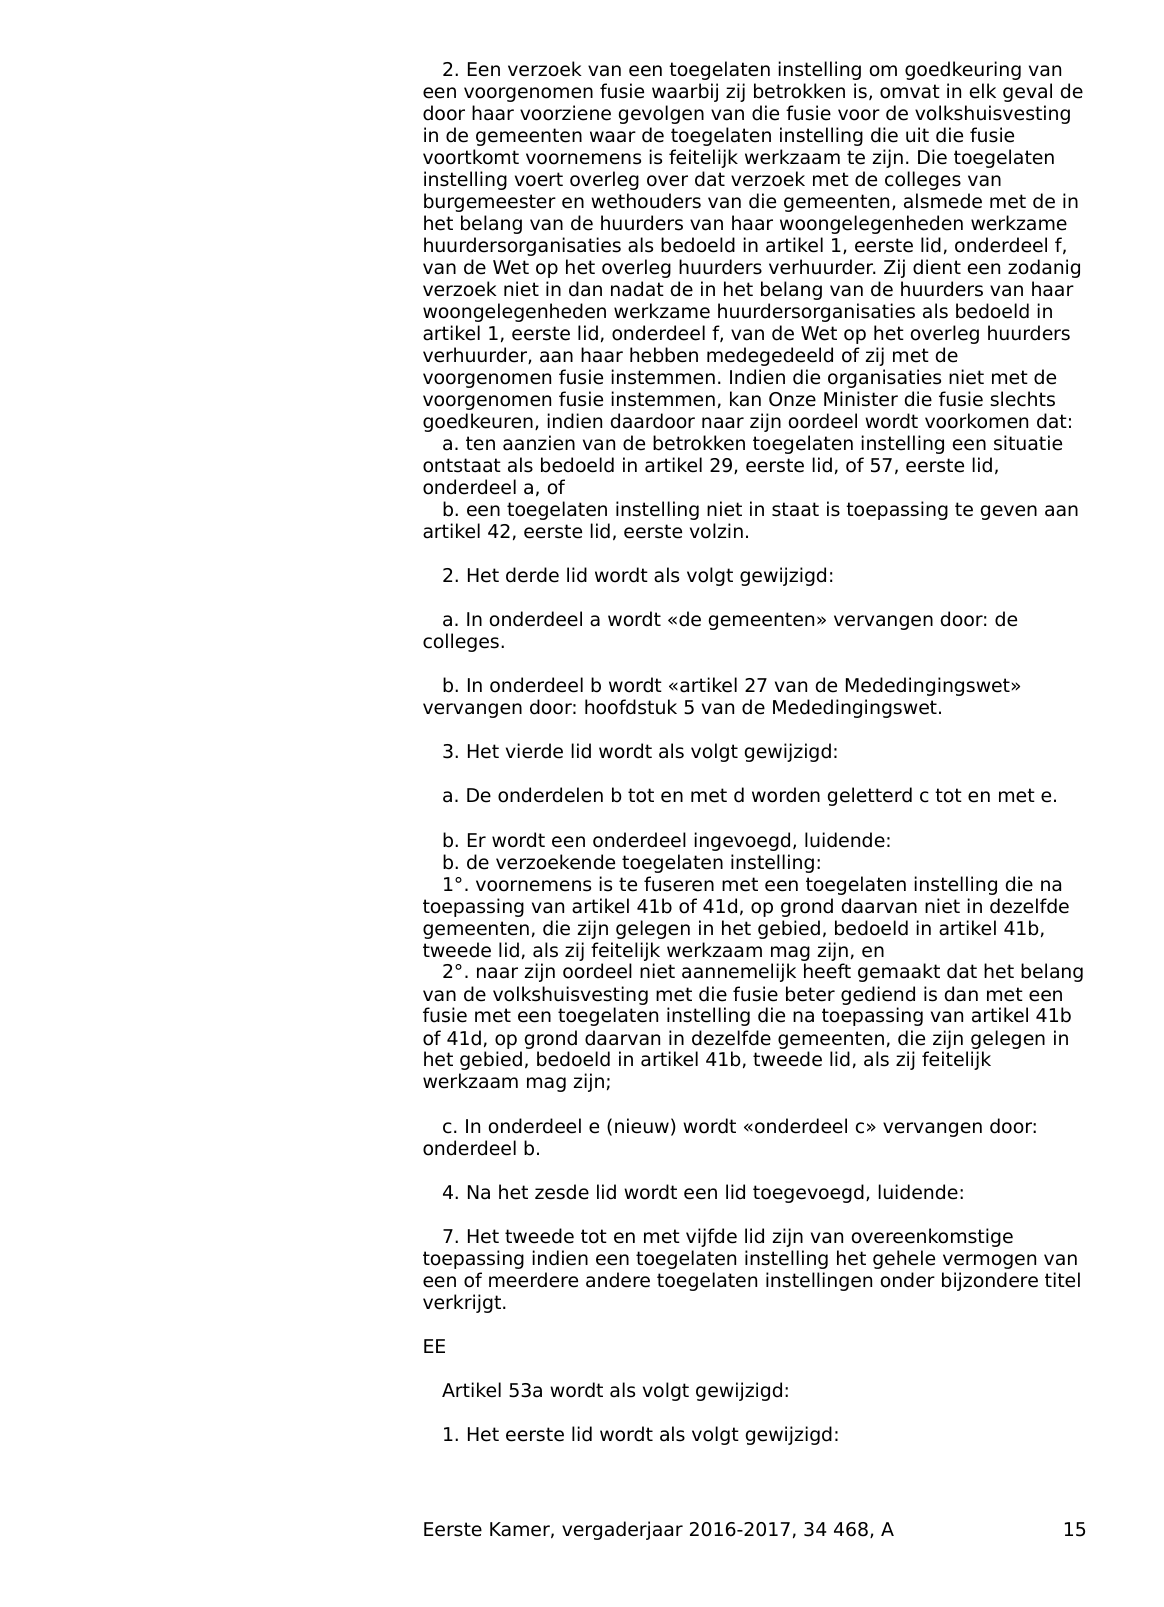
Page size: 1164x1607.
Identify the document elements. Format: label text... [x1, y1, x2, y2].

text 3. Het vierde lid wordt als volgt gewijzigd: [422, 741, 1087, 763]
text 1°. voornemens is te fuseren met een toegelaten instelling die na toepassing van artikel 41b of 41d, op grond daarvan niet in dezelfde gemeenten, die zijn gelegen in het gebied, bedoeld in artikel 41b, tweede lid, als zij feitelijk werkzaam mag zijn, en [422, 873, 1087, 961]
text b. de verzoekende toegelaten instelling: [422, 852, 1087, 873]
text EE [422, 1336, 1087, 1358]
text 2°. naar zijn oordeel niet aannemelijk heeft gemaakt dat het belang van de volkshuisvesting met die fusie beter gediend is dan met een fusie met een toegelaten instelling die na toepassing van artikel 41b of 41d, op grond daarvan in dezelfde gemeenten, die zijn gelegen in het gebied, bedoeld in artikel 41b, tweede lid, als zij feitelijk werkzaam mag zijn; [422, 961, 1087, 1093]
text 2. Een verzoek van een toegelaten instelling om goedkeuring van een voorgenomen fusie waarbij zij betrokken is, omvat in elk geval de door haar voorziene gevolgen van die fusie voor de volkshuisvesting in de gemeenten waar de toegelaten instelling die uit die fusie voortkomt voornemens is feitelijk werkzaam te zijn. Die toegelaten instelling voert overleg over dat verzoek met de colleges van burgemeester en wethouders van die gemeenten, alsmede met de in het belang van de huurders van haar woongelegenheden werkzame huurdersorganisaties als bedoeld in artikel 1, eerste lid, onderdeel f, van de Wet op het overleg huurders verhuurder. Zij dient een zodanig verzoek niet in dan nadat de in het belang van de huurders van haar woongelegenheden werkzame huurdersorganisaties als bedoeld in artikel 1, eerste lid, onderdeel f, van de Wet op het overleg huurders verhuurder, aan haar hebben medegedeeld of zij met de voorgenomen fusie instemmen. Indien die organisaties niet met de voorgenomen fusie instemmen, kan Onze Minister die fusie slechts goedkeuren, indien daardoor naar zijn oordeel wordt voorkomen dat: [422, 59, 1087, 433]
text b. In onderdeel b wordt «artikel 27 van de Mededingingswet» vervangen door: hoofdstuk 5 van de Mededingingswet. [422, 675, 1087, 719]
text c. In onderdeel e (nieuw) wordt «onderdeel c» vervangen door: onderdeel b. [422, 1116, 1087, 1159]
text b. een toegelaten instelling niet in staat is toepassing te geven aan artikel 42, eerste lid, eerste volzin. [422, 499, 1087, 543]
text a. In onderdeel a wordt «de gemeenten» vervangen door: de colleges. [422, 609, 1087, 653]
text 7. Het tweede tot en met vijfde lid zijn van overeenkomstige toepassing indien een toegelaten instelling het gehele vermogen van een of meerdere andere toegelaten instellingen onder bijzondere titel verkrijgt. [422, 1226, 1087, 1314]
text Artikel 53a wordt als volgt gewijzigd: [422, 1380, 1087, 1402]
text 1. Het eerste lid wordt als volgt gewijzigd: [422, 1424, 1087, 1446]
text a. ten aanzien van de betrokken toegelaten instelling een situatie ontstaat als bedoeld in artikel 29, eerste lid, of 57, eerste lid, onderdeel a, of [422, 433, 1087, 499]
text 2. Het derde lid wordt als volgt gewijzigd: [422, 565, 1087, 587]
text b. Er wordt een onderdeel ingevoegd, luidende: [422, 829, 1087, 852]
text a. De onderdelen b tot en met d worden geletterd c tot en met e. [422, 785, 1087, 807]
text 4. Na het zesde lid wordt een lid toegevoegd, luidende: [422, 1182, 1087, 1204]
